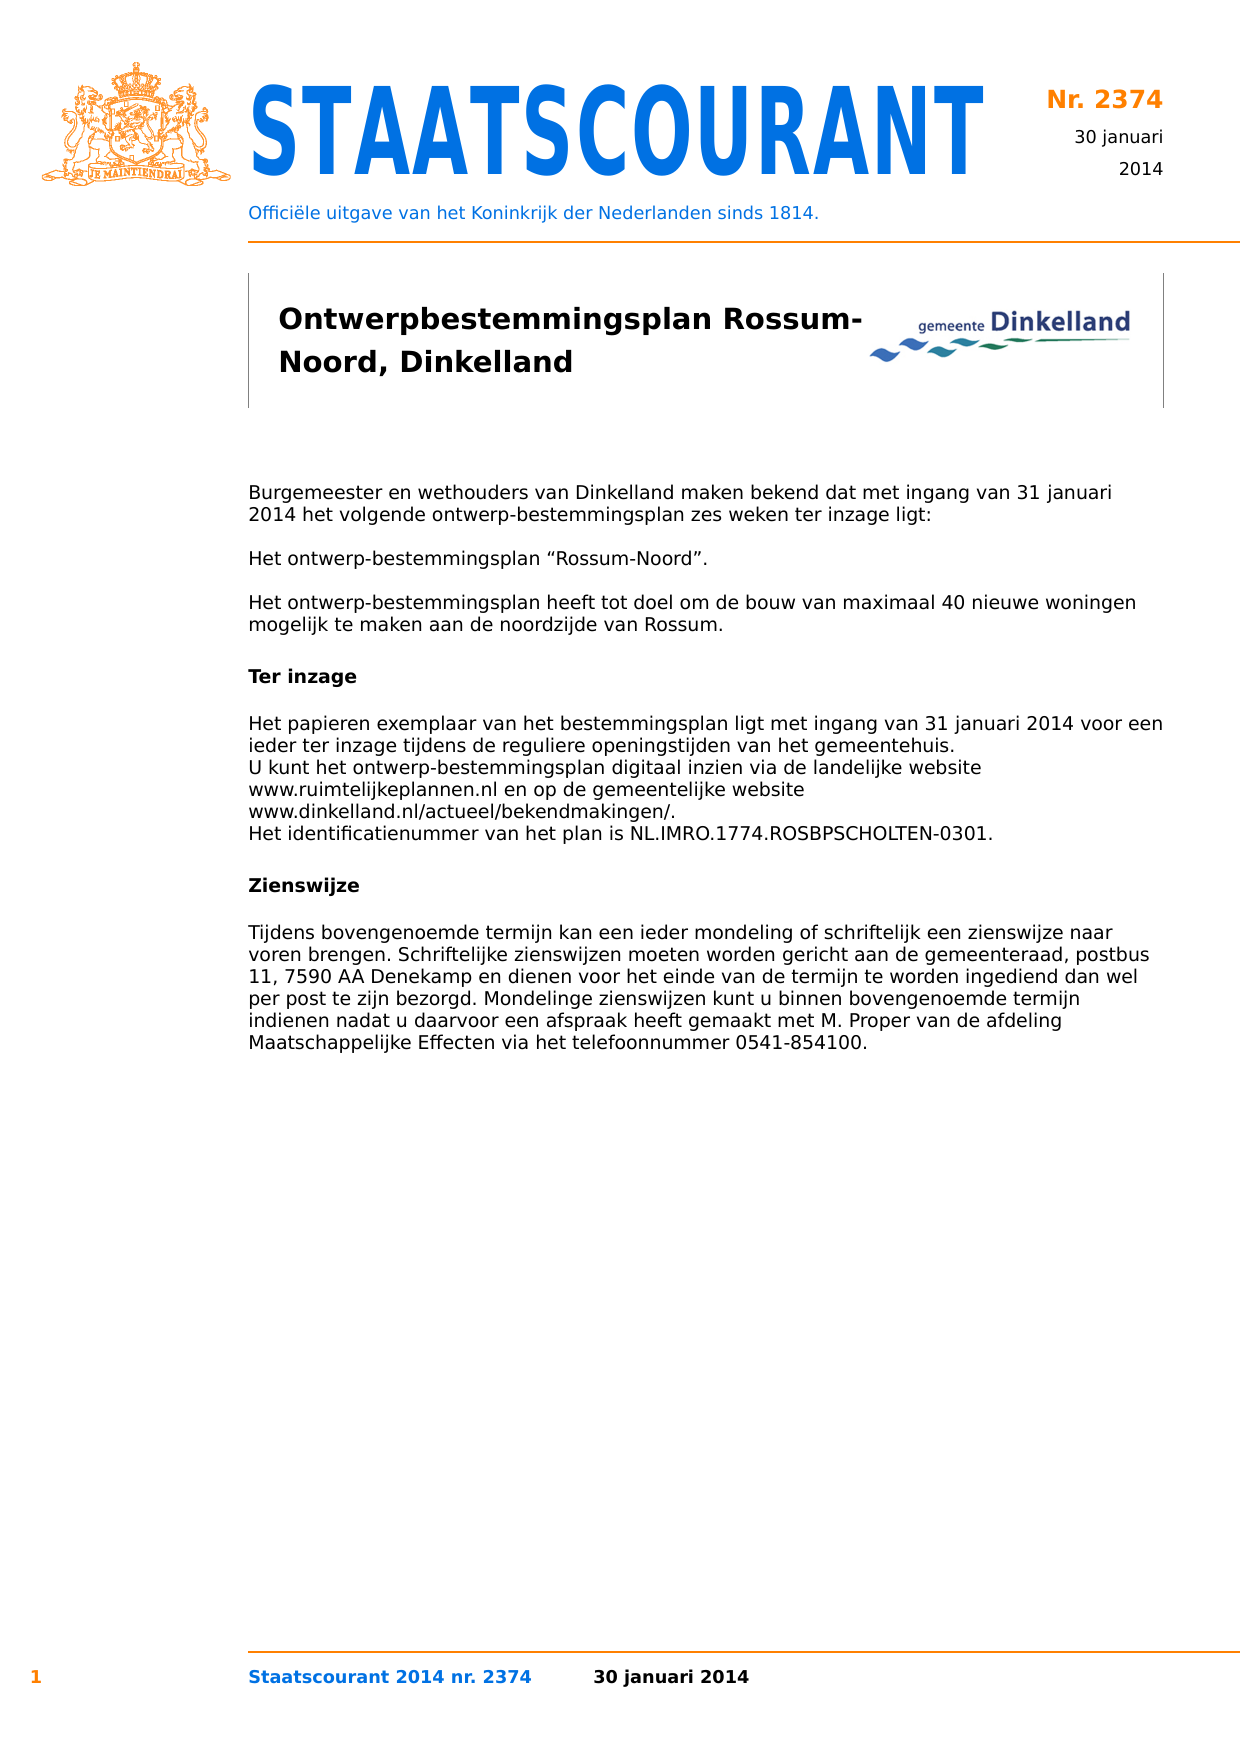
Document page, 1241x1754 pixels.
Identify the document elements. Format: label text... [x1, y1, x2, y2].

text Burgemeester en wethouders van Dinkelland maken bekend dat met ingang van 31 januari 2014 het volgende ontwerp-bestemmingsplan zes weken ter inzage ligt: [248, 482, 1163, 526]
table_cell Officiële uitgave van het Koninkrijk der Nederlanden sinds 1814. [248, 203, 1240, 241]
picture [867, 302, 1134, 368]
text Het ontwerp-bestemmingsplan heeft tot doel om de bouw van maximaal 40 nieuwe woningen mogelijk te maken aan de noordzijde van Rossum. [248, 592, 1163, 636]
text Het ontwerp-bestemmingsplan “Rossum-Noord”. [248, 548, 1163, 570]
subtitle Ter inzage [248, 666, 1163, 688]
text U kunt het ontwerp-bestemmingsplan digitaal inzien via de landelijke website www.ruimtelijkeplannen.nl en op de gemeentelijke website www.dinkelland.nl/actueel/bekendmakingen/. [248, 757, 1163, 823]
table_header [25, 62, 248, 241]
table_cell 30 januari [998, 121, 1240, 153]
table_header STAATSCOURANT [248, 62, 998, 203]
subtitle Zienswijze [248, 875, 1163, 897]
text Het identificatienummer van het plan is NL.IMRO.1774.ROSBPSCHOLTEN-0301. [248, 823, 1163, 845]
text Het papieren exemplaar van het bestemmingsplan ligt met ingang van 31 januari 2014 voor een ieder ter inzage tijdens de reguliere openingstijden van het gemeentehuis. [248, 713, 1163, 757]
picture [41, 62, 231, 186]
table_header Nr. 2374 [998, 62, 1240, 121]
subtitle Ontwerpbestemmingsplan Rossum-Noord, Dinkelland [249, 273, 1163, 408]
text Tijdens bovengenoemde termijn kan een ieder mondeling of schriftelijk een zienswijze naar voren brengen. Schriftelijke zienswijzen moeten worden gericht aan de gemeenteraad, postbus 11, 7590 AA Denekamp en dienen voor het einde van de termijn te worden ingediend dan wel per post te zijn bezorgd. Mondelinge zienswijzen kunt u binnen bovengenoemde termijn indienen nadat u daarvoor een afspraak heeft gemaakt met M. Proper van de afdeling Maatschappelijke Effecten via het telefoonnummer 0541-854100. [248, 922, 1163, 1054]
table_cell 2014 [998, 153, 1240, 203]
